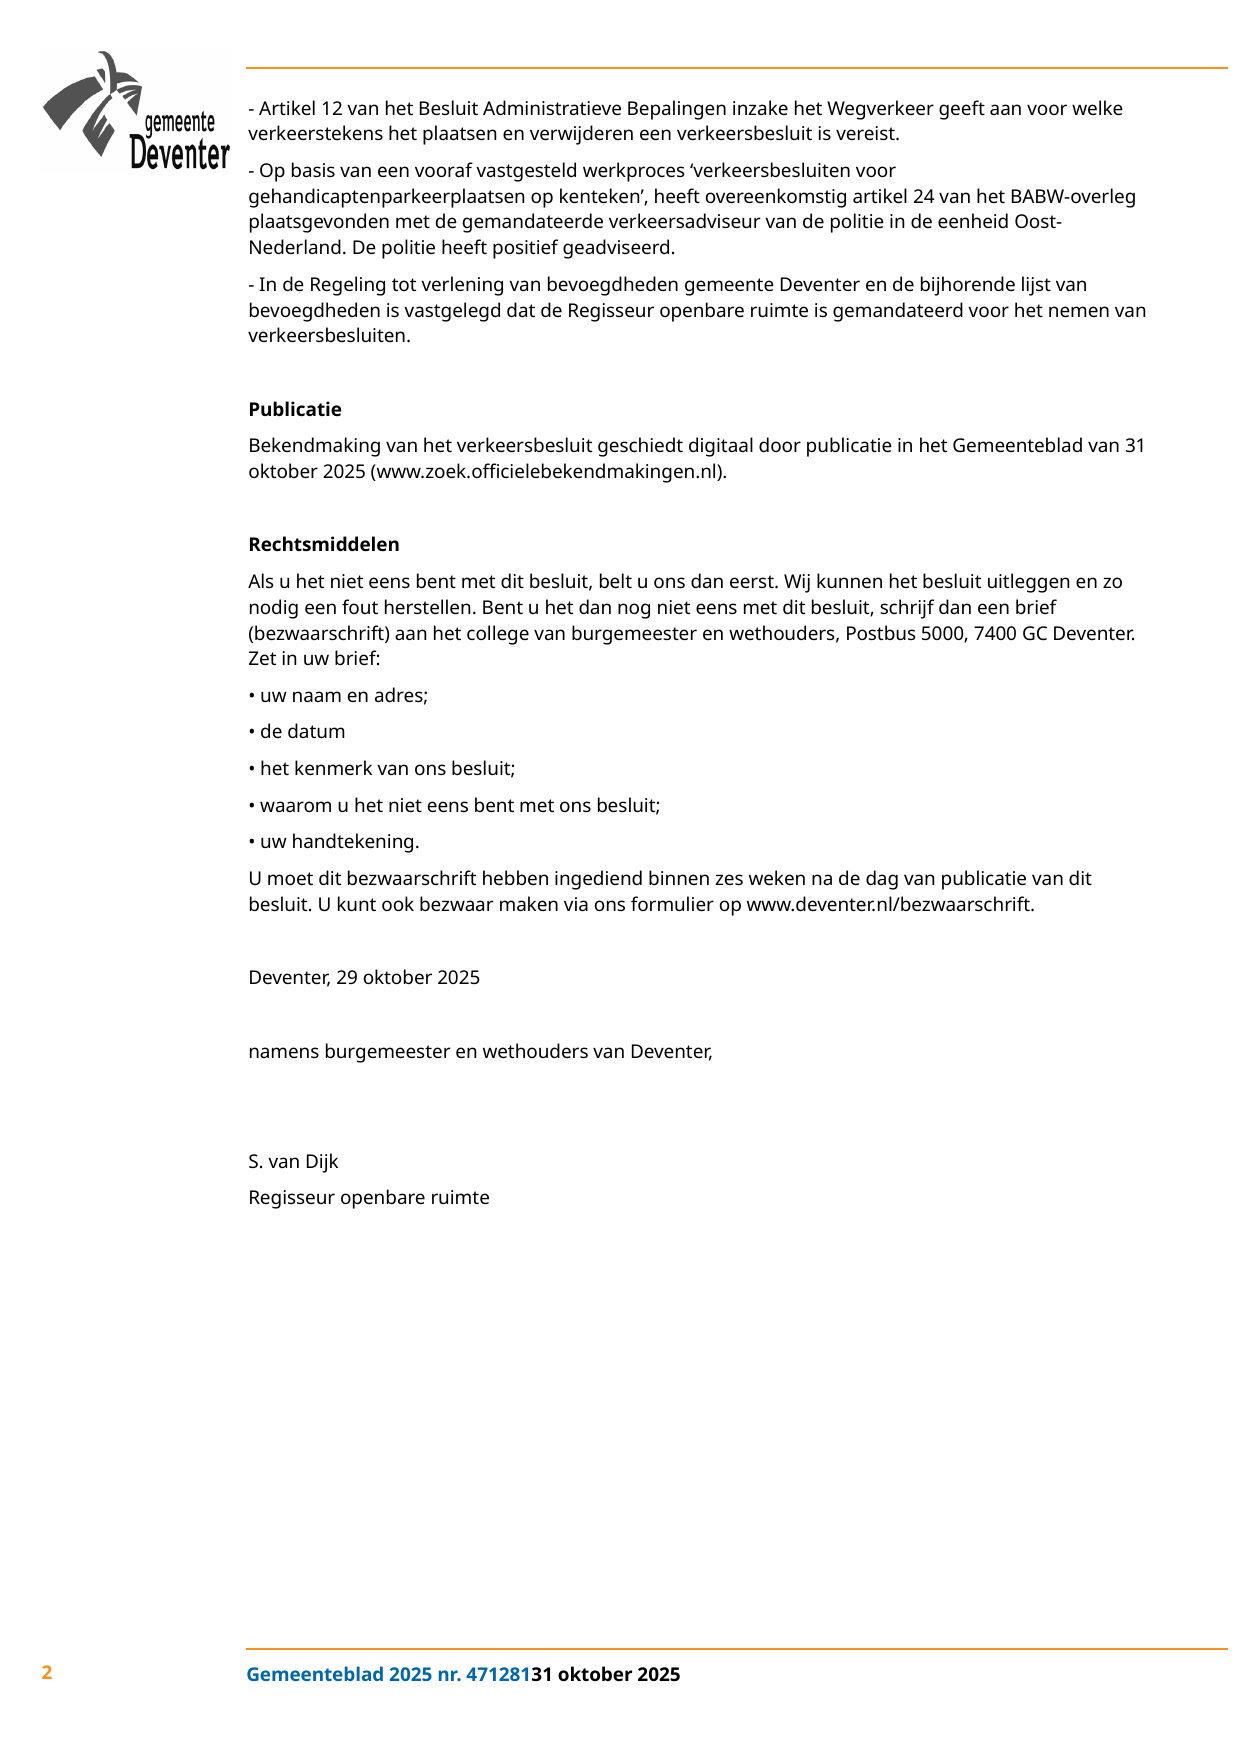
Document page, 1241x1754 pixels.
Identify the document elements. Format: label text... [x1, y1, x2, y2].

text Bekendmaking van het verkeersbesluit geschiedt digitaal door publicatie in het Gemeenteblad van 31 oktober 2025 (www.zoek.officielebekendmakingen.nl). [248, 432, 1152, 484]
text • de datum [248, 719, 1152, 744]
text Publicatie [248, 396, 1152, 422]
text - Artikel 12 van het Besluit Administratieve Bepalingen inzake het Wegverkeer geeft aan voor welke verkeerstekens het plaatsen en verwijderen een verkeersbesluit is vereist. [248, 95, 1152, 146]
text Regisseur openbare ruimte [248, 1184, 1152, 1210]
text • uw naam en adres; [248, 682, 1152, 708]
text U moet dit bezwaarschrift hebben ingediend binnen zes weken na de dag van publicatie van dit besluit. U kunt ook bezwaar maken via ons formulier op www.deventer.nl/bezwaarschrift. [248, 865, 1152, 917]
text namens burgemeester en wethouders van Deventer, [248, 1038, 1152, 1063]
text • uw handtekening. [248, 829, 1152, 854]
text • waarom u het niet eens bent met ons besluit; [248, 792, 1152, 818]
text - Op basis van een vooraf vastgesteld werkproces ‘verkeersbesluiten voor gehandicaptenparkeerplaatsen op kenteken’, heeft overeenkomstig artikel 24 van het BABW-overleg plaatsgevonden met de gemandateerde verkeersadviseur van de politie in de eenheid Oost-Nederland. De politie heeft positief geadviseerd. [248, 157, 1152, 260]
picture [41, 47, 231, 172]
text S. van Dijk [248, 1148, 1152, 1173]
text • het kenmerk van ons besluit; [248, 755, 1152, 781]
text - In de Regeling tot verlening van bevoegdheden gemeente Deventer en de bijhorende lijst van bevoegdheden is vastgelegd dat de Regisseur openbare ruimte is gemandateerd voor het nemen van verkeersbesluiten. [248, 271, 1152, 348]
text Rechtsmiddelen [248, 532, 1152, 557]
text Deventer, 29 oktober 2025 [248, 964, 1152, 990]
text Als u het niet eens bent met dit besluit, belt u ons dan eerst. Wij kunnen het besluit uitleggen en zo nodig een fout herstellen. Bent u het dan nog niet eens met dit besluit, schrijf dan een brief (bezwaarschrift) aan het college van burgemeester en wethouders, Postbus 5000, 7400 GC Deventer. Zet in uw brief: [248, 568, 1152, 671]
